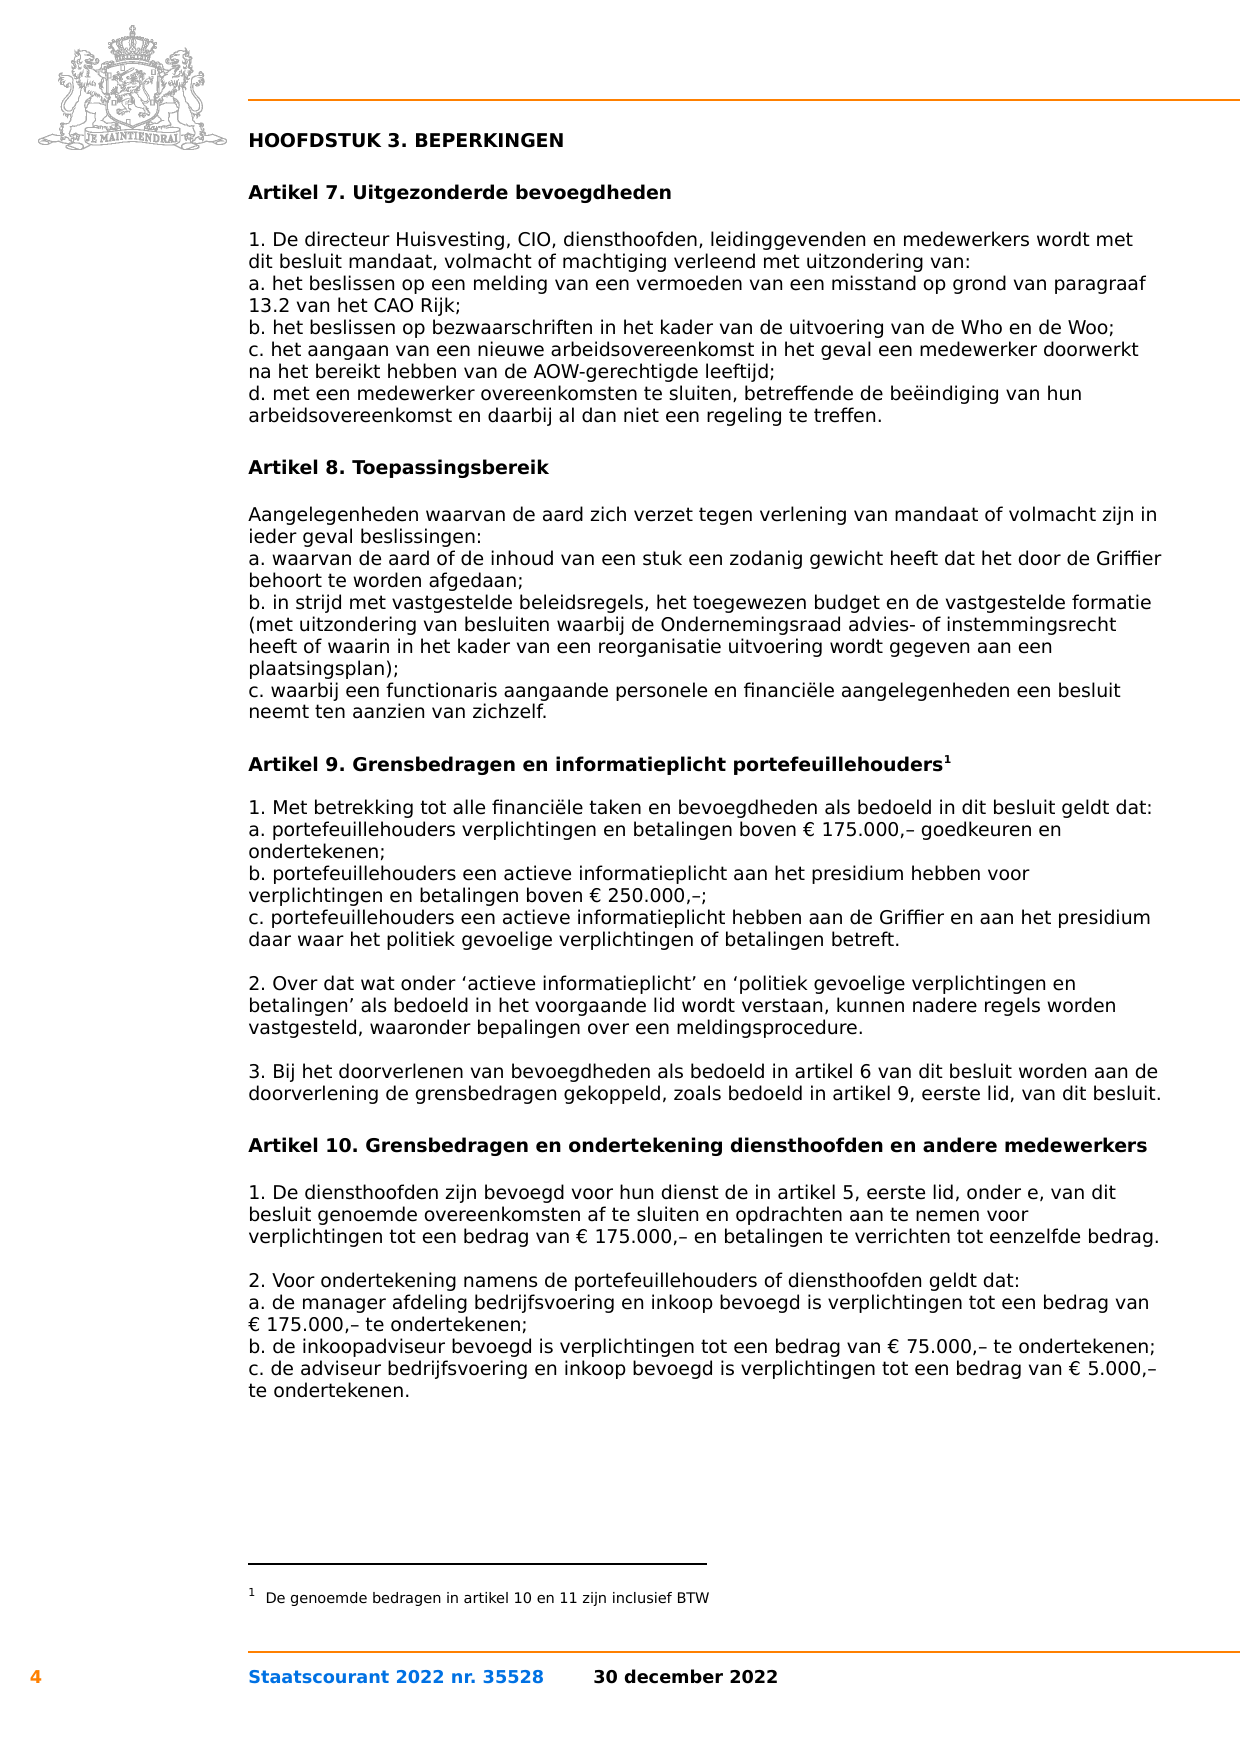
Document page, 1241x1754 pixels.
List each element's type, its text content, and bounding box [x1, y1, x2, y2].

subtitle Artikel 8. Toepassingsbereik [248, 457, 1163, 479]
text c. de adviseur bedrijfsvoering en inkoop bevoegd is verplichtingen tot een bedrag van € 5.000,– te ondertekenen. [248, 1357, 1163, 1401]
text c. waarbij een functionaris aangaande personele en financiële aangelegenheden een besluit neemt ten aanzien van zichzelf. [248, 679, 1163, 723]
text 1. Met betrekking tot alle financiële taken en bevoegdheden als bedoeld in dit besluit geldt dat: [248, 797, 1163, 819]
text 2. Over dat wat onder ‘actieve informatieplicht’ en ‘politiek gevoelige verplichtingen en betalingen’ als bedoeld in het voorgaande lid wordt verstaan, kunnen nadere regels worden vastgesteld, waaronder bepalingen over een meldingsprocedure. [248, 973, 1163, 1039]
text a. het beslissen op een melding van een vermoeden van een misstand op grond van paragraaf 13.2 van het CAO Rijk; [248, 273, 1163, 317]
text a. de manager afdeling bedrijfsvoering en inkoop bevoegd is verplichtingen tot een bedrag van € 175.000,– te ondertekenen; [248, 1292, 1163, 1336]
text a. waarvan de aard of de inhoud van een stuk een zodanig gewicht heeft dat het door de Griffier behoort te worden afgedaan; [248, 548, 1163, 592]
subtitle Artikel 9. Grensbedragen en informatieplicht portefeuillehouders [248, 753, 1163, 775]
text c. portefeuillehouders een actieve informatieplicht hebben aan de Griffier en aan het presidium daar waar het politiek gevoelige verplichtingen of betalingen betreft. [248, 907, 1163, 951]
picture [38, 25, 227, 150]
text 3. Bij het doorverlenen van bevoegdheden als bedoeld in artikel 6 van dit besluit worden aan de doorverlening de grensbedragen gekoppeld, zoals bedoeld in artikel 9, eerste lid, van dit besluit. [248, 1061, 1163, 1105]
text 1. De diensthoofden zijn bevoegd voor hun dienst de in artikel 5, eerste lid, onder e, van dit besluit genoemde overeenkomsten af te sluiten en opdrachten aan te nemen voor verplichtingen tot een bedrag van € 175.000,– en betalingen te verrichten tot eenzelfde bedrag. [248, 1182, 1163, 1248]
subtitle HOOFDSTUK 3. BEPERKINGEN [248, 130, 1163, 152]
text c. het aangaan van een nieuwe arbeidsovereenkomst in het geval een medewerker doorwerkt na het bereikt hebben van de AOW-gerechtigde leeftijd; [248, 339, 1163, 383]
text Aangelegenheden waarvan de aard zich verzet tegen verlening van mandaat of volmacht zijn in ieder geval beslissingen: [248, 504, 1163, 548]
text b. in strijd met vastgestelde beleidsregels, het toegewezen budget en de vastgestelde formatie (met uitzondering van besluiten waarbij de Ondernemingsraad advies- of instemmingsrecht heeft of waarin in het kader van een reorganisatie uitvoering wordt gegeven aan een plaatsingsplan); [248, 592, 1163, 679]
text a. portefeuillehouders verplichtingen en betalingen boven € 175.000,– goedkeuren en ondertekenen; [248, 819, 1163, 863]
subtitle Artikel 10. Grensbedragen en ondertekening diensthoofden en andere medewerkers [248, 1135, 1163, 1157]
subtitle Artikel 7. Uitgezonderde bevoegdheden [248, 182, 1163, 204]
text b. portefeuillehouders een actieve informatieplicht aan het presidium hebben voor verplichtingen en betalingen boven € 250.000,–; [248, 863, 1163, 907]
text b. de inkoopadviseur bevoegd is verplichtingen tot een bedrag van € 75.000,– te ondertekenen; [248, 1336, 1163, 1357]
text 2. Voor ondertekening namens de portefeuillehouders of diensthoofden geldt dat: [248, 1269, 1163, 1292]
text d. met een medewerker overeenkomsten te sluiten, betreffende de beëindiging van hun arbeidsovereenkomst en daarbij al dan niet een regeling te treffen. [248, 383, 1163, 427]
text 1. De directeur Huisvesting, CIO, diensthoofden, leidinggevenden en medewerkers wordt met dit besluit mandaat, volmacht of machtiging verleend met uitzondering van: [248, 229, 1163, 273]
text b. het beslissen op bezwaarschriften in het kader van de uitvoering van de Who en de Woo; [248, 317, 1163, 339]
text De genoemde bedragen in artikel 10 en 11 zijn inclusief BTW [248, 1586, 1163, 1608]
